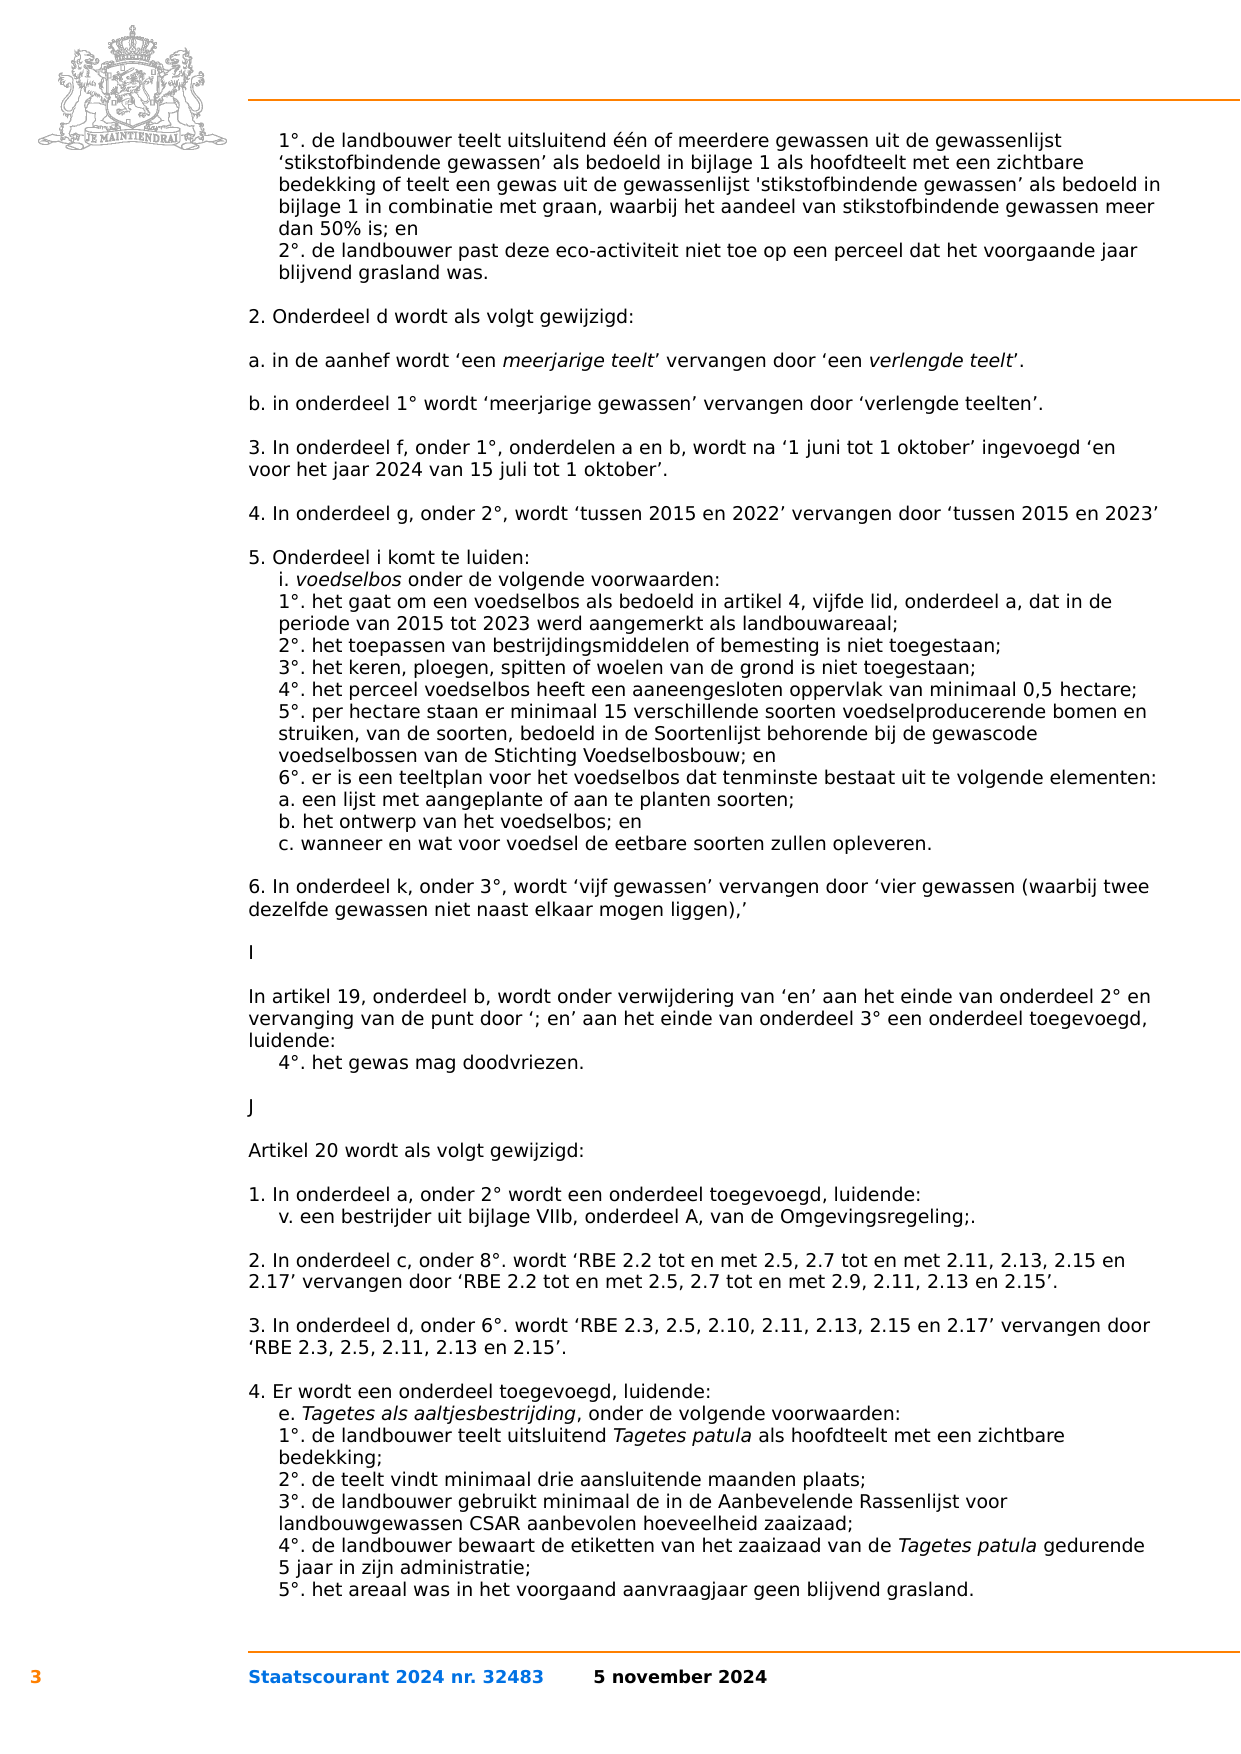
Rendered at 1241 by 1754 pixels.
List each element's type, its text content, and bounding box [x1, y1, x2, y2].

text 6°. er is een teeltplan voor het voedselbos dat tenminste bestaat uit te volgende elementen: [278, 767, 1163, 789]
text 1°. de landbouwer teelt uitsluitend één of meerdere gewassen uit de gewassenlijst ‘stikstofbindende gewassen’ als bedoeld in bijlage 1 als hoofdteelt met een zichtbare bedekking of teelt een gewas uit de gewassenlijst 'stikstofbindende gewassen’ als bedoeld in bijlage 1 in combinatie met graan, waarbij het aandeel van stikstofbindende gewassen meer dan 50% is; en [278, 130, 1163, 240]
text a. in de aanhef wordt ‘een meerjarige teelt’ vervangen door ‘een verlengde teelt’. [248, 349, 1163, 371]
text 5°. het areaal was in het voorgaand aanvraagjaar geen blijvend grasland. [278, 1579, 1163, 1601]
text 2. In onderdeel c, onder 8°. wordt ‘RBE 2.2 tot en met 2.5, 2.7 tot en met 2.11, 2.13, 2.15 en 2.17’ vervangen door ‘RBE 2.2 tot en met 2.5, 2.7 tot en met 2.9, 2.11, 2.13 en 2.15’. [248, 1249, 1163, 1293]
text In artikel 19, onderdeel b, wordt onder verwijdering van ‘en’ aan het einde van onderdeel 2° en vervanging van de punt door ‘; en’ aan het einde van onderdeel 3° een onderdeel toegevoegd, luidende: [248, 986, 1163, 1052]
text c. wanneer en wat voor voedsel de eetbare soorten zullen opleveren. [278, 833, 1163, 854]
picture [38, 25, 227, 150]
text 4°. de landbouwer bewaart de etiketten van het zaaizaad van de Tagetes patula gedurende 5 jaar in zijn administratie; [278, 1535, 1163, 1579]
text J [248, 1096, 1163, 1118]
text 3. In onderdeel f, onder 1°, onderdelen a en b, wordt na ‘1 juni tot 1 oktober’ ingevoegd ‘en voor het jaar 2024 van 15 juli tot 1 oktober’. [248, 437, 1163, 481]
text 1°. de landbouwer teelt uitsluitend Tagetes patula als hoofdteelt met een zichtbare bedekking; [278, 1425, 1163, 1469]
text 4. Er wordt een onderdeel toegevoegd, luidende: [248, 1381, 1163, 1403]
text 4. In onderdeel g, onder 2°, wordt ‘tussen 2015 en 2022’ vervangen door ‘tussen 2015 en 2023’ [248, 503, 1163, 525]
text 4°. het gewas mag doodvriezen. [278, 1052, 1163, 1074]
text 2°. het toepassen van bestrijdingsmiddelen of bemesting is niet toegestaan; [278, 635, 1163, 657]
text e. Tagetes als aaltjesbestrijding, onder de volgende voorwaarden: [278, 1403, 1163, 1425]
text 4°. het perceel voedselbos heeft een aaneengesloten oppervlak van minimaal 0,5 hectare; [278, 679, 1163, 701]
text 2°. de teelt vindt minimaal drie aansluitende maanden plaats; [278, 1469, 1163, 1491]
text b. in onderdeel 1° wordt ‘meerjarige gewassen’ vervangen door ‘verlengde teelten’. [248, 393, 1163, 415]
text 3°. het keren, ploegen, spitten of woelen van de grond is niet toegestaan; [278, 657, 1163, 679]
text i. voedselbos onder de volgende voorwaarden: [278, 569, 1163, 591]
text I [248, 942, 1163, 964]
text 2°. de landbouwer past deze eco-activiteit niet toe op een perceel dat het voorgaande jaar blijvend grasland was. [278, 240, 1163, 284]
text 3. In onderdeel d, onder 6°. wordt ‘RBE 2.3, 2.5, 2.10, 2.11, 2.13, 2.15 en 2.17’ vervangen door ‘RBE 2.3, 2.5, 2.11, 2.13 en 2.15’. [248, 1315, 1163, 1359]
text 5°. per hectare staan er minimaal 15 verschillende soorten voedselproducerende bomen en struiken, van de soorten, bedoeld in de Soortenlijst behorende bij de gewascode voedselbossen van de Stichting Voedselbosbouw; en [278, 701, 1163, 767]
text 2. Onderdeel d wordt als volgt gewijzigd: [248, 306, 1163, 328]
text 3°. de landbouwer gebruikt minimaal de in de Aanbevelende Rassenlijst voor landbouwgewassen CSAR aanbevolen hoeveelheid zaaizaad; [278, 1491, 1163, 1535]
text v. een bestrijder uit bijlage VIIb, onderdeel A, van de Omgevingsregeling;. [278, 1206, 1163, 1228]
text 1. In onderdeel a, onder 2° wordt een onderdeel toegevoegd, luidende: [248, 1184, 1163, 1206]
text Artikel 20 wordt als volgt gewijzigd: [248, 1140, 1163, 1162]
text 6. In onderdeel k, onder 3°, wordt ‘vijf gewassen’ vervangen door ‘vier gewassen (waarbij twee dezelfde gewassen niet naast elkaar mogen liggen),’ [248, 876, 1163, 920]
text 1°. het gaat om een voedselbos als bedoeld in artikel 4, vijfde lid, onderdeel a, dat in de periode van 2015 tot 2023 werd aangemerkt als landbouwareaal; [278, 591, 1163, 635]
text 5. Onderdeel i komt te luiden: [248, 547, 1163, 569]
text b. het ontwerp van het voedselbos; en [278, 811, 1163, 833]
text a. een lijst met aangeplante of aan te planten soorten; [278, 789, 1163, 811]
